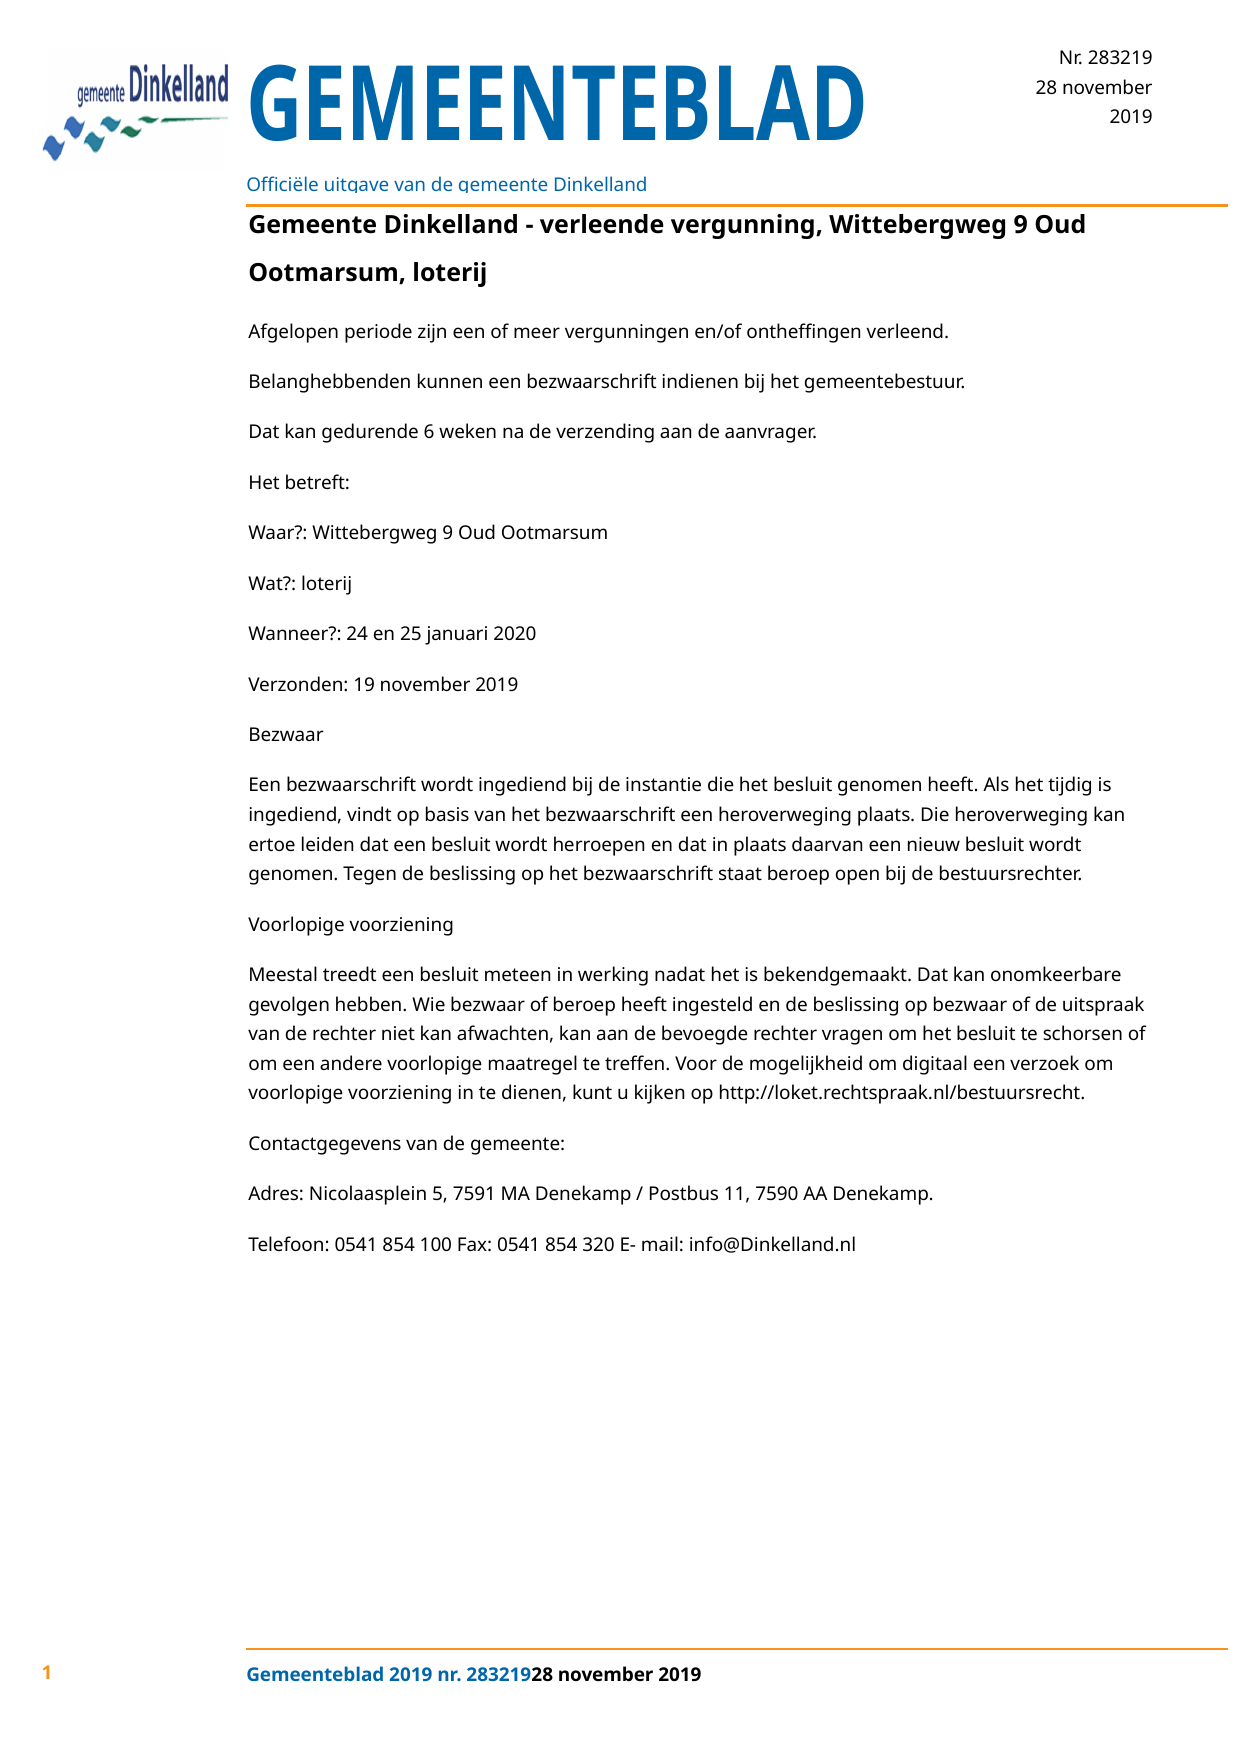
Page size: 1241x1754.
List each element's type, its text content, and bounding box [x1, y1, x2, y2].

text Een bezwaarschrift wordt ingediend bij de instantie die het besluit genomen heeft. Als het tijdig is ingediend, vindt op basis van het bezwaarschrift een heroverweging plaats. Die heroverweging kan ertoe leiden dat een besluit wordt herroepen en dat in plaats daarvan een nieuw besluit wordt genomen. Tegen de beslissing op het bezwaarschrift staat beroep open bij de bestuursrechter. [248, 772, 1152, 886]
text Wanneer?: 24 en 25 januari 2020 [248, 620, 1152, 646]
text Voorlopige voorziening [248, 911, 1152, 937]
text Contactgegevens van de gemeente: [248, 1130, 1152, 1156]
text Wat?: loterij [248, 570, 1152, 596]
text Meestal treedt een besluit meteen in werking nadat het is bekendgemaakt. Dat kan onomkeerbare gevolgen hebben. Wie bezwaar of beroep heeft ingesteld en de beslissing op bezwaar of de uitspraak van de rechter niet kan afwachten, kan aan de bevoegde rechter vragen om het besluit te schorsen of om een andere voorlopige maatregel te treffen. Voor de mogelijkheid om digitaal een verzoek om voorlopige voorziening in te dienen, kunt u kijken op http://loket.rechtspraak.nl/bestuursrecht. [248, 961, 1152, 1105]
text Bezwaar [248, 721, 1152, 747]
text Telefoon: 0541 854 100 Fax: 0541 854 320 E- mail: info@Dinkelland.nl [248, 1231, 1152, 1257]
text Het betreft: [248, 469, 1152, 495]
text Afgelopen periode zijn een of meer vergunningen en/of ontheffingen verleend. [248, 318, 1152, 344]
text Belanghebbenden kunnen een bezwaarschrift indienen bij het gemeentebestuur. [248, 368, 1152, 394]
text Waar?: Wittebergweg 9 Oud Ootmarsum [248, 519, 1152, 545]
text Adres: Nicolaasplein 5, 7591 MA Denekamp / Postbus 11, 7590 AA Denekamp. [248, 1180, 1152, 1206]
text Gemeente Dinkelland - verleende vergunning, Wittebergweg 9 Oud Ootmarsum, loterij [248, 207, 1152, 288]
text Dat kan gedurende 6 weken na de verzending aan de aanvrager. [248, 419, 1152, 444]
text Verzonden: 19 november 2019 [248, 671, 1152, 697]
picture [41, 47, 231, 172]
